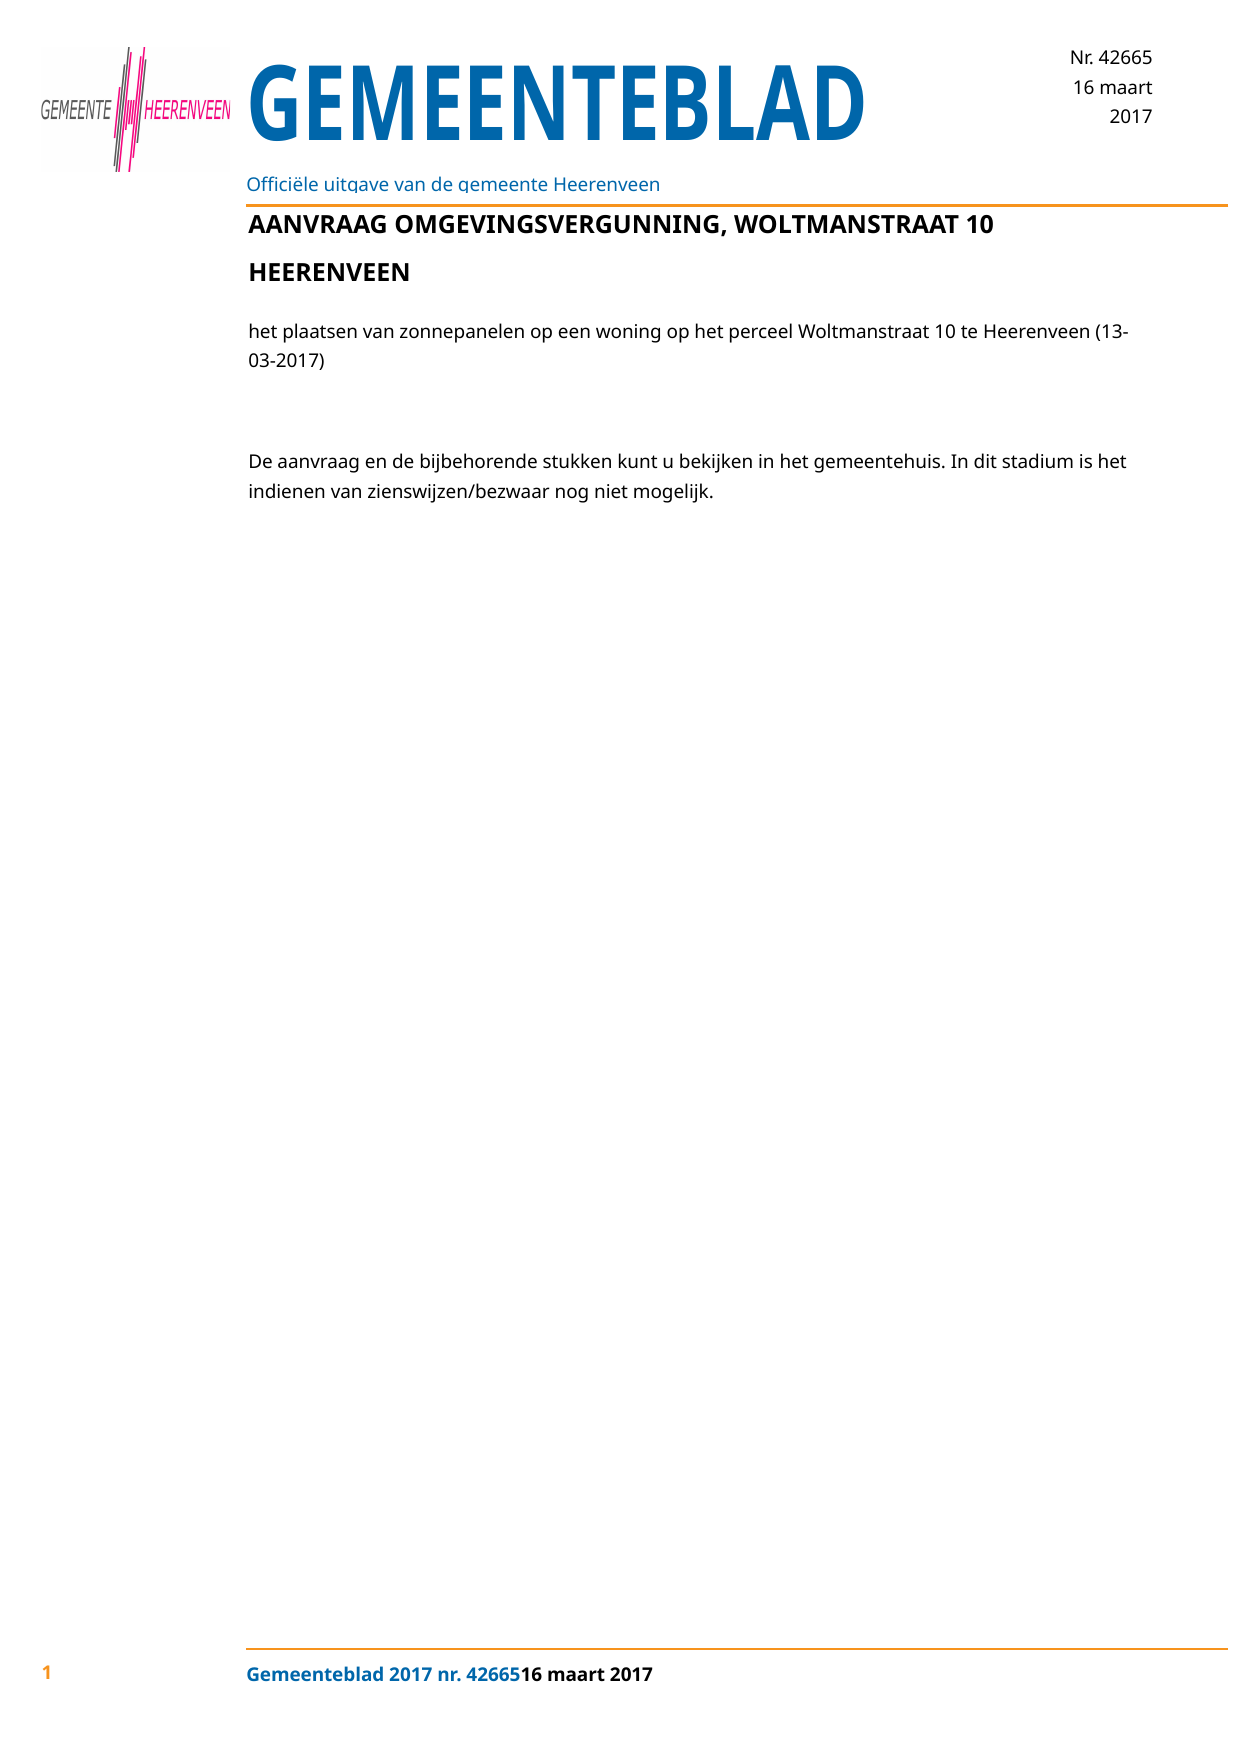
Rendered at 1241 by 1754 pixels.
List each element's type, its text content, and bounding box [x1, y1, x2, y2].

text De aanvraag en de bijbehorende stukken kunt u bekijken in het gemeentehuis. In dit stadium is het indienen van zienswijzen/bezwaar nog niet mogelijk. [248, 448, 1152, 504]
text het plaatsen van zonnepanelen op een woning op het perceel Woltmanstraat 10 te Heerenveen (13-03-2017) [248, 318, 1152, 373]
picture [41, 47, 231, 172]
text AANVRAAG OMGEVINGSVERGUNNING, WOLTMANSTRAAT 10 HEERENVEEN [248, 207, 1152, 288]
